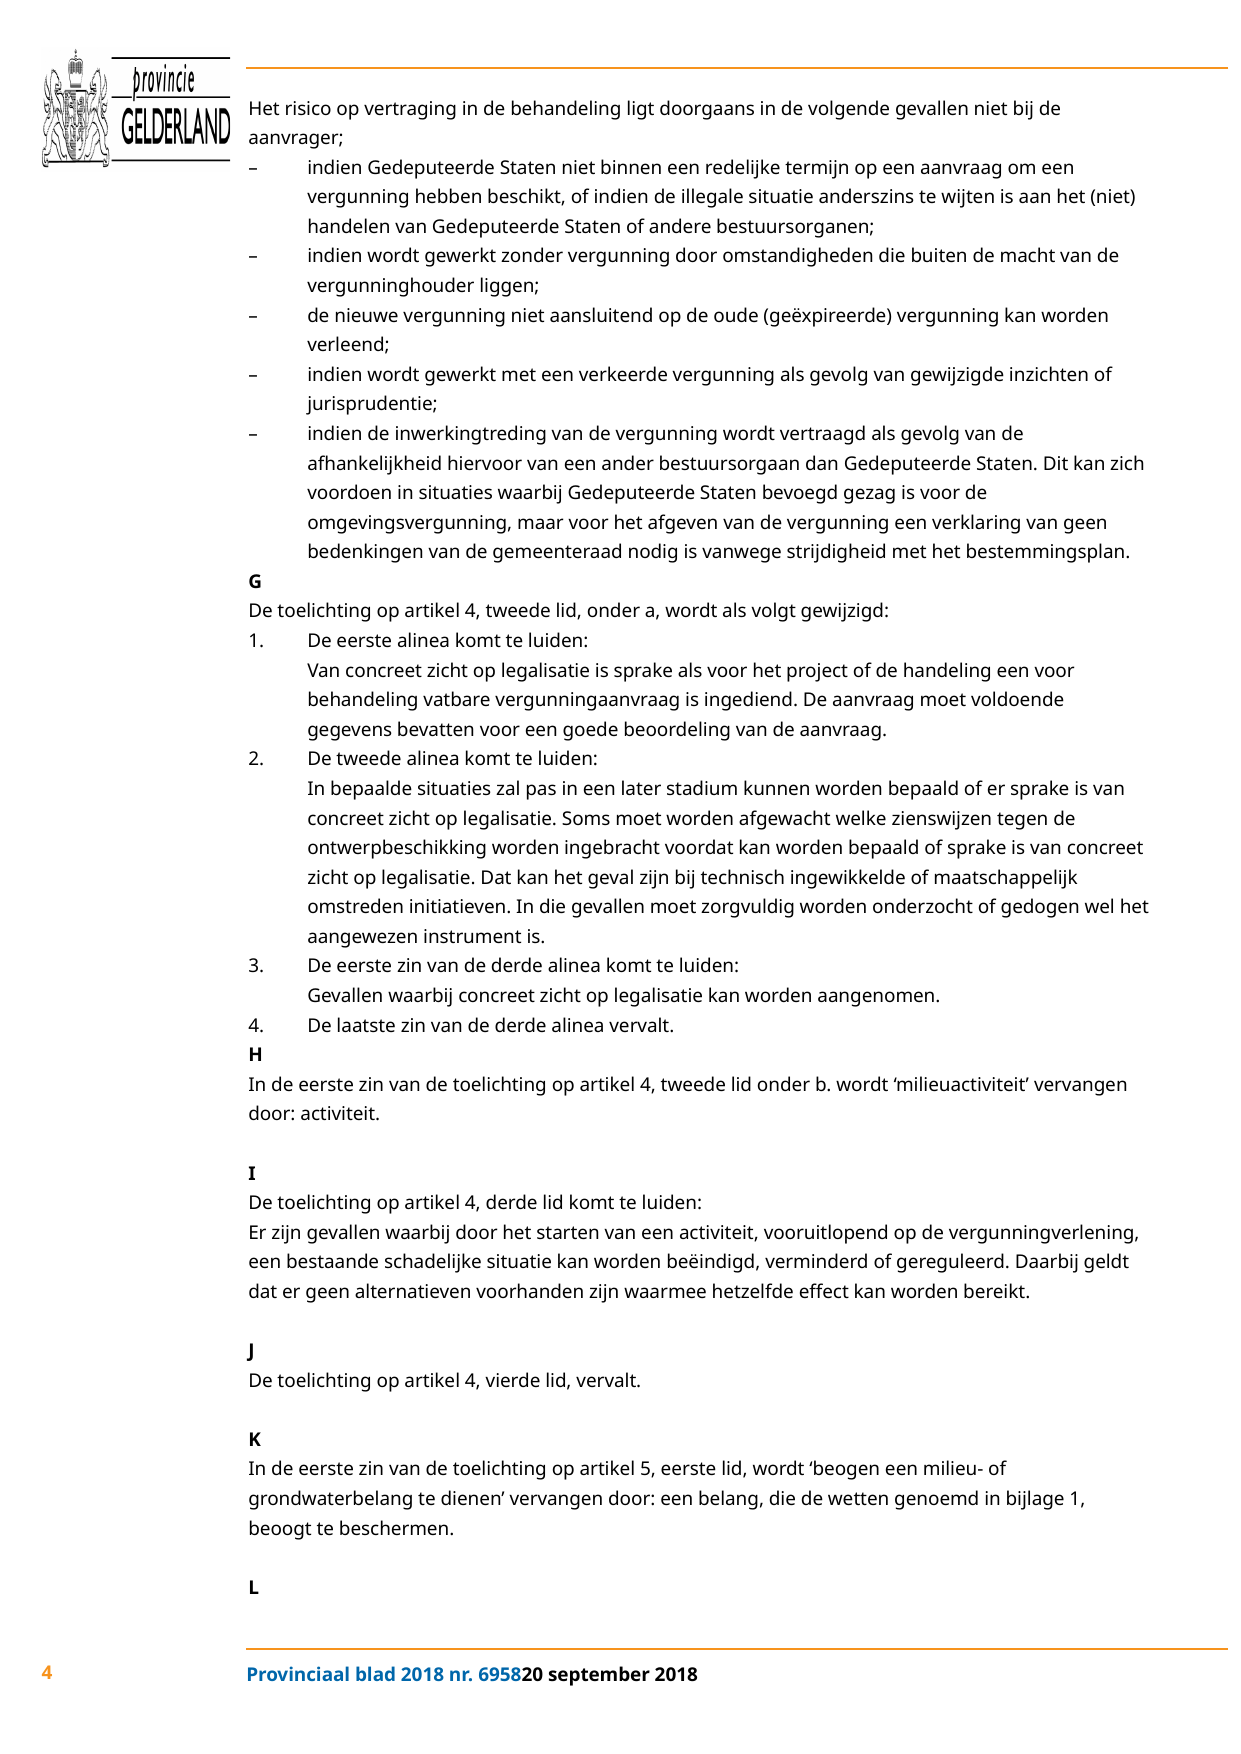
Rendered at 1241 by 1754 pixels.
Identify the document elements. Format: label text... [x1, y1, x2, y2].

text G [248, 568, 1152, 594]
list Gevallen waarbij concreet zicht op legalisatie kan worden aangenomen. [248, 982, 1152, 1008]
list De eerste alinea komt te luiden: [248, 627, 1152, 653]
text De toelichting op artikel 4, tweede lid, onder a, wordt als volgt gewijzigd: [248, 598, 1152, 623]
text Het risico op vertraging in de behandeling ligt doorgaans in de volgende gevallen niet bij de aanvrager; [248, 95, 1152, 150]
list indien de inwerkingtreding van de vergunning wordt vertraagd als gevolg van de afhankelijkheid hiervoor van een ander bestuursorgaan dan Gedeputeerde Staten. Dit kan zich voordoen in situaties waarbij Gedeputeerde Staten bevoegd gezag is voor de omgevingsvergunning, maar voor het afgeven van de vergunning een verklaring van geen bedenkingen van de gemeenteraad nodig is vanwege strijdigheid met het bestemmingsplan. [248, 420, 1152, 564]
list de nieuwe vergunning niet aansluitend op de oude (geëxpireerde) vergunning kan worden verleend; [248, 302, 1152, 357]
list De laatste zin van de derde alinea vervalt. [248, 1012, 1152, 1038]
text In de eerste zin van de toelichting op artikel 5, eerste lid, wordt ‘beogen een milieu- of grondwaterbelang te dienen’ vervangen door: een belang, die de wetten genoemd in bijlage 1, beoogt te beschermen. [248, 1456, 1152, 1541]
picture [41, 47, 231, 172]
text L [248, 1574, 1152, 1600]
text De toelichting op artikel 4, vierde lid, vervalt. [248, 1367, 1152, 1393]
text K [248, 1426, 1152, 1452]
text Er zijn gevallen waarbij door het starten van een activiteit, vooruitlopend op de vergunningverlening, een bestaande schadelijke situatie kan worden beëindigd, verminderd of gereguleerd. Daarbij geldt dat er geen alternatieven voorhanden zijn waarmee hetzelfde effect kan worden bereikt. [248, 1219, 1152, 1304]
text In de eerste zin van de toelichting op artikel 4, tweede lid onder b. wordt ‘milieuactiviteit’ vervangen door: activiteit. [248, 1071, 1152, 1126]
text I [248, 1160, 1152, 1186]
list indien wordt gewerkt zonder vergunning door omstandigheden die buiten de macht van de vergunninghouder liggen; [248, 243, 1152, 298]
text J [248, 1337, 1152, 1363]
list indien wordt gewerkt met een verkeerde vergunning als gevolg van gewijzigde inzichten of jurisprudentie; [248, 361, 1152, 416]
list De eerste zin van de derde alinea komt te luiden: [248, 953, 1152, 978]
list In bepaalde situaties zal pas in een later stadium kunnen worden bepaald of er sprake is van concreet zicht op legalisatie. Soms moet worden afgewacht welke zienswijzen tegen de ontwerpbeschikking worden ingebracht voordat kan worden bepaald of sprake is van concreet zicht op legalisatie. Dat kan het geval zijn bij technisch ingewikkelde of maatschappelijk omstreden initiatieven. In die gevallen moet zorgvuldig worden onderzocht of gedogen wel het aangewezen instrument is. [248, 775, 1152, 949]
text H [248, 1041, 1152, 1067]
list indien Gedeputeerde Staten niet binnen een redelijke termijn op een aanvraag om een vergunning hebben beschikt, of indien de illegale situatie anderszins te wijten is aan het (niet) handelen van Gedeputeerde Staten of andere bestuursorganen; [248, 154, 1152, 239]
list De tweede alinea komt te luiden: [248, 746, 1152, 771]
list Van concreet zicht op legalisatie is sprake als voor het project of de handeling een voor behandeling vatbare vergunningaanvraag is ingediend. De aanvraag moet voldoende gegevens bevatten voor een goede beoordeling van de aanvraag. [248, 657, 1152, 742]
text De toelichting op artikel 4, derde lid komt te luiden: [248, 1189, 1152, 1215]
